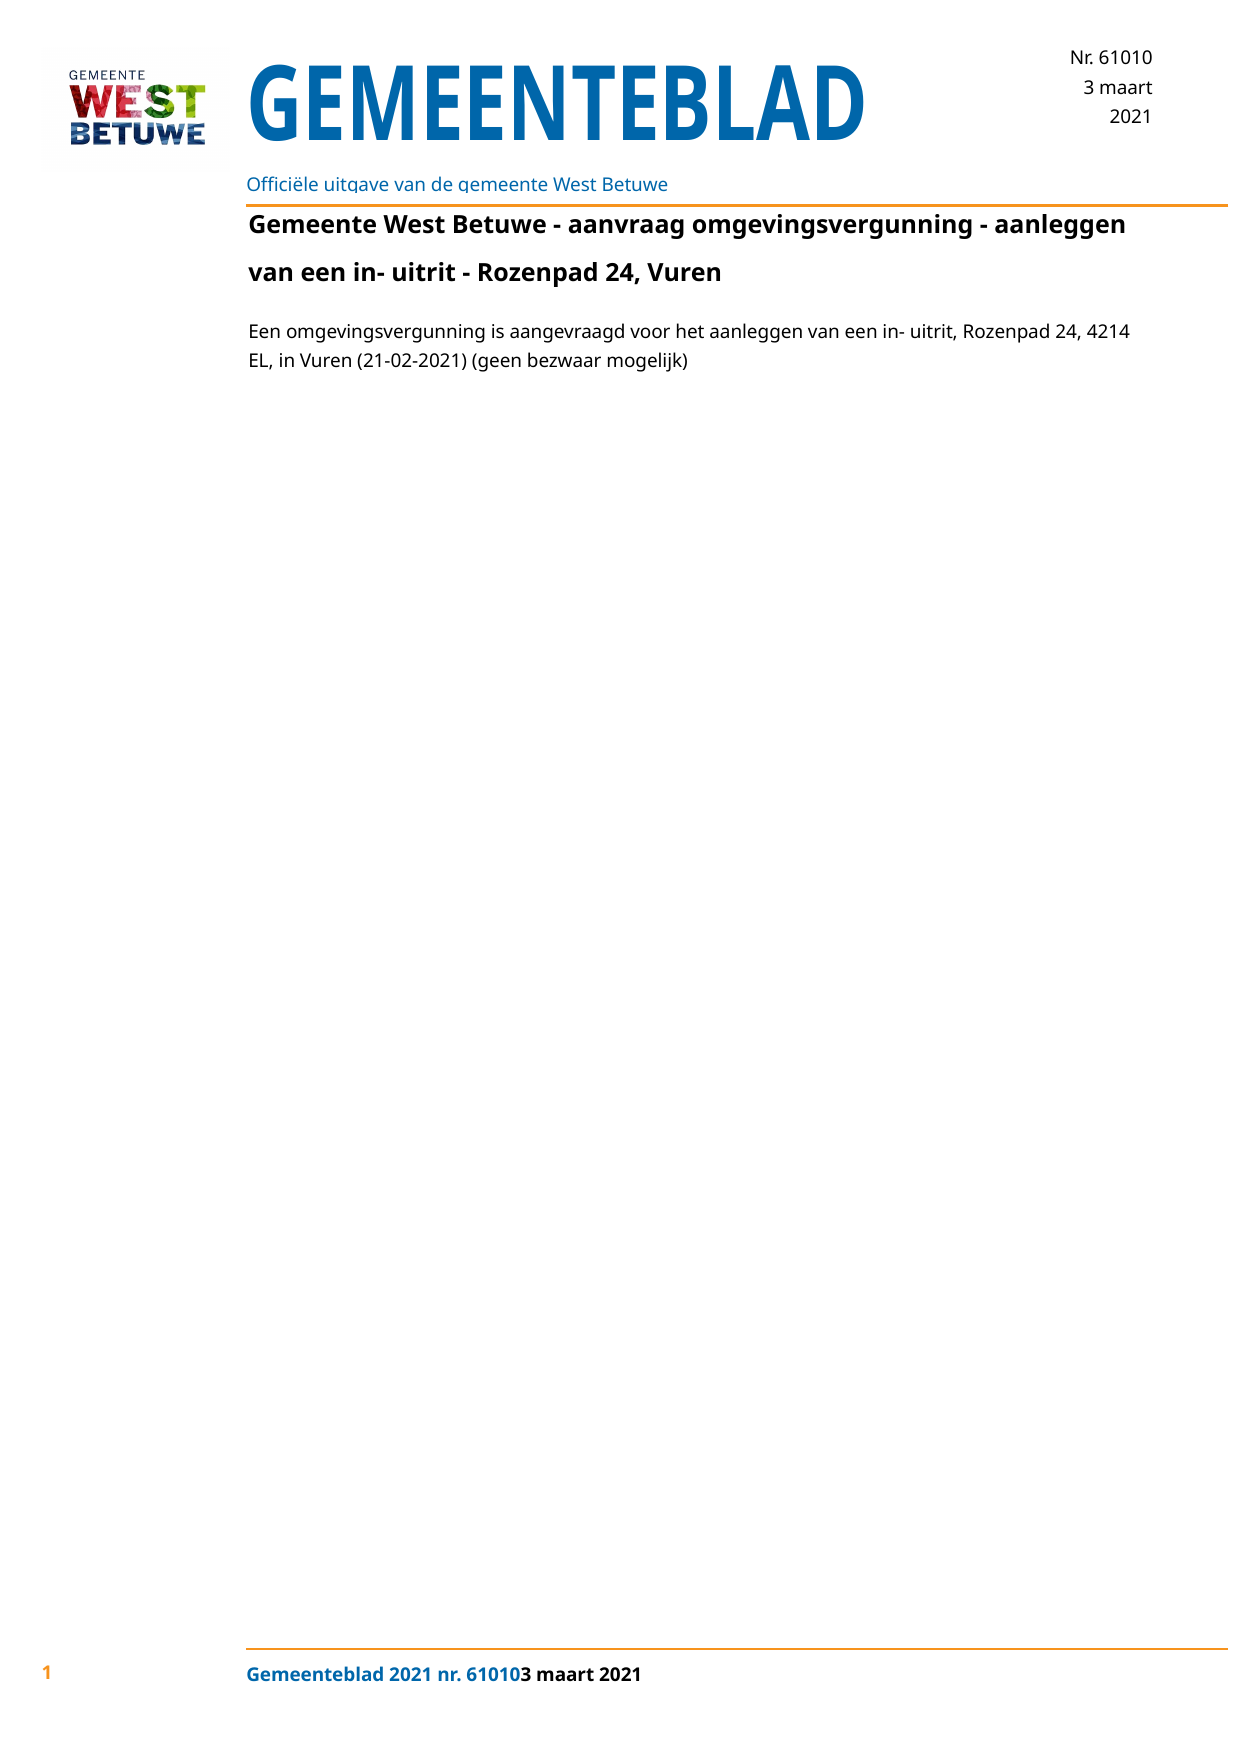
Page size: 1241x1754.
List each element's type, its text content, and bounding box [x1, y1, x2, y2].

picture [41, 47, 231, 172]
text Gemeente West Betuwe - aanvraag omgevingsvergunning - aanleggen van een in- uitrit - Rozenpad 24, Vuren [248, 207, 1152, 288]
text Een omgevingsvergunning is aangevraagd voor het aanleggen van een in- uitrit, Rozenpad 24, 4214 EL, in Vuren (21-02-2021) (geen bezwaar mogelijk) [248, 318, 1152, 373]
